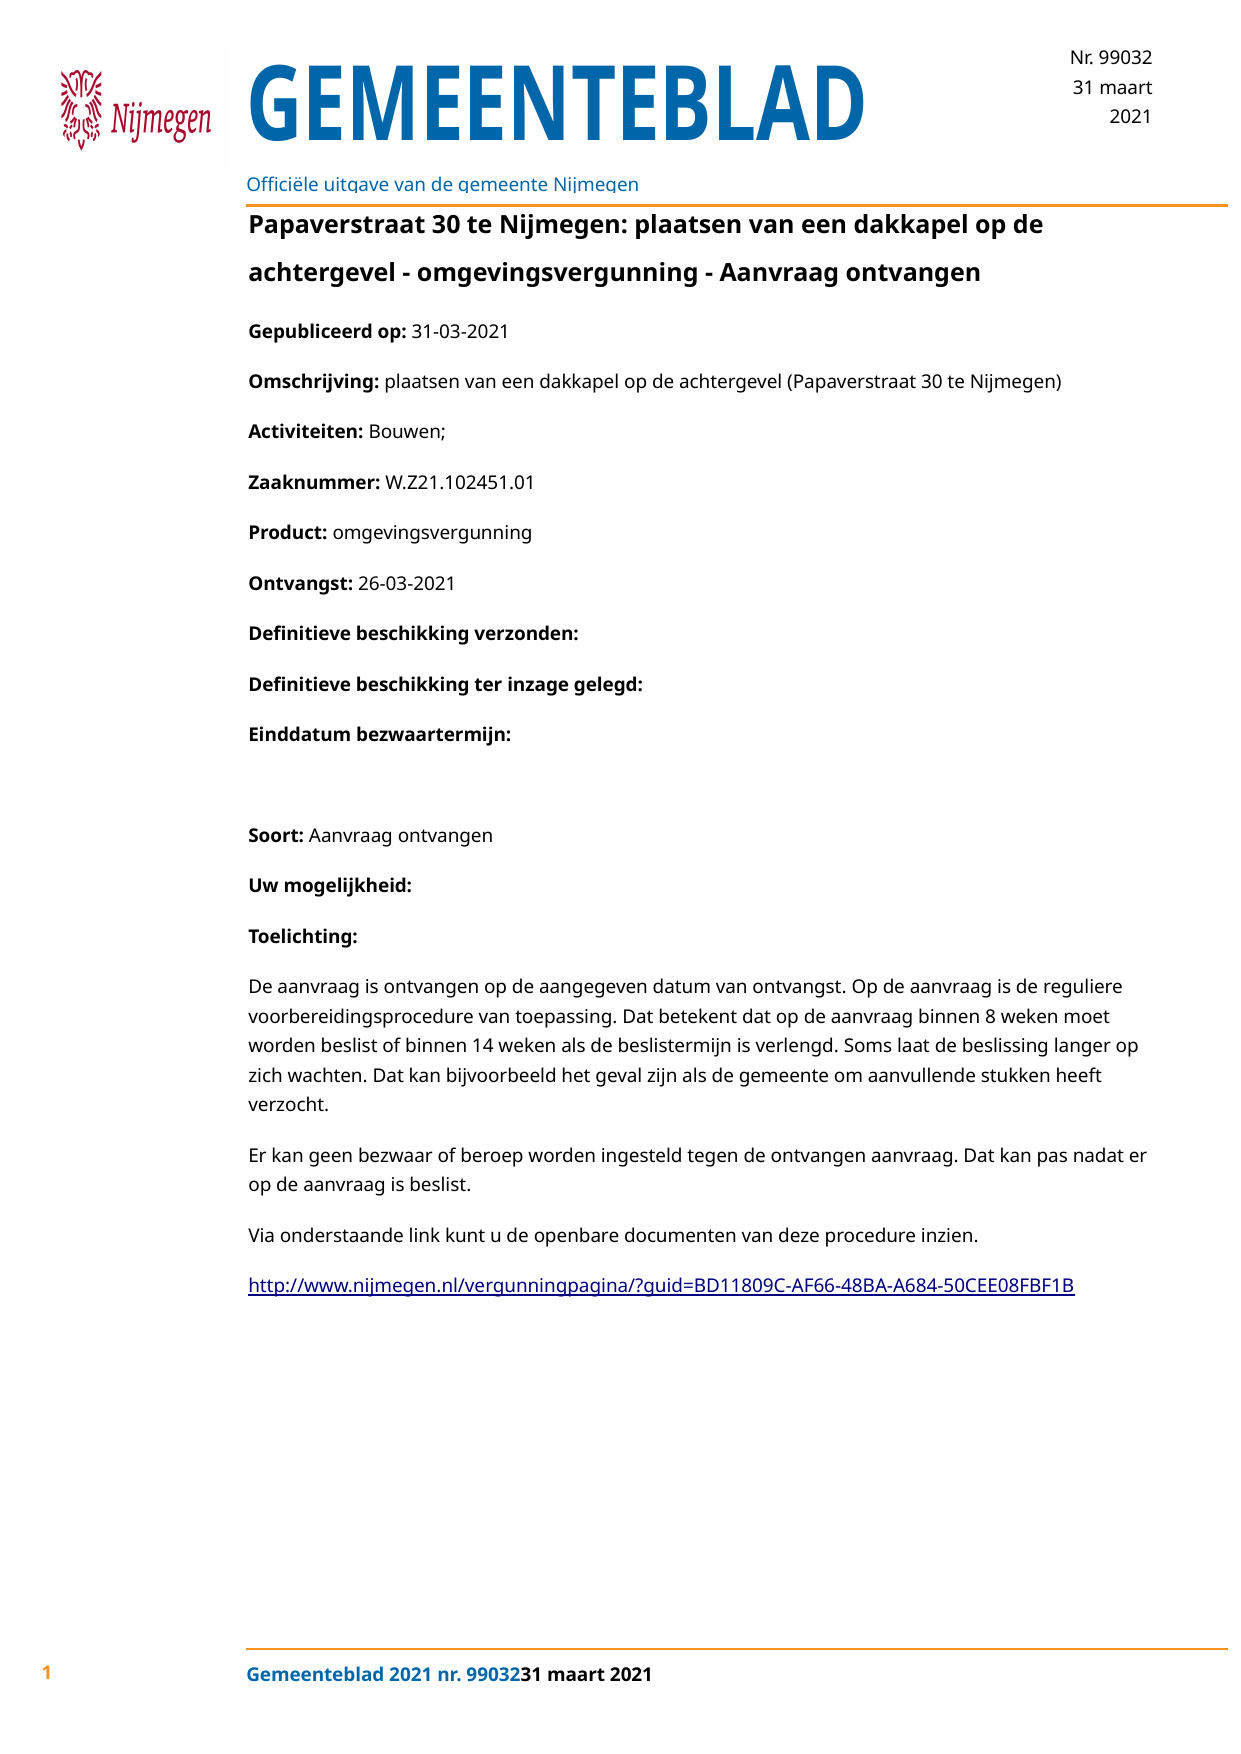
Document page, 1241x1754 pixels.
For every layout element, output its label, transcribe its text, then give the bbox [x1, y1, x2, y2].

text Er kan geen bezwaar of beroep worden ingesteld tegen de ontvangen aanvraag. Dat kan pas nadat er op de aanvraag is beslist. [248, 1142, 1152, 1197]
text Gepubliceerd op: 31-03-2021 [248, 318, 1152, 344]
text Uw mogelijkheid: [248, 872, 1152, 898]
text Ontvangst: 26-03-2021 [248, 570, 1152, 596]
text De aanvraag is ontvangen op de aangegeven datum van ontvangst. Op de aanvraag is de reguliere voorbereidingsprocedure van toepassing. Dat betekent dat op de aanvraag binnen 8 weken moet worden beslist of binnen 14 weken als de beslistermijn is verlengd. Soms laat de beslissing langer op zich wachten. Dat kan bijvoorbeeld het geval zijn als de gemeente om aanvullende stukken heeft verzocht. [248, 973, 1152, 1117]
text Omschrijving: plaatsen van een dakkapel op de achtergevel (Papaverstraat 30 te Nijmegen) [248, 368, 1152, 394]
text Zaaknummer: W.Z21.102451.01 [248, 469, 1152, 495]
text Definitieve beschikking ter inzage gelegd: [248, 671, 1152, 697]
text http://www.nijmegen.nl/vergunningpagina/?guid=BD11809C-AF66-48BA-A684-50CEE08FBF1B [248, 1272, 1152, 1298]
text Papaverstraat 30 te Nijmegen: plaatsen van een dakkapel op de achtergevel - omgevingsvergunning - Aanvraag ontvangen [248, 207, 1152, 288]
text Activiteiten: Bouwen; [248, 419, 1152, 444]
text Soort: Aanvraag ontvangen [248, 822, 1152, 848]
text Product: omgevingsvergunning [248, 519, 1152, 545]
text Definitieve beschikking verzonden: [248, 620, 1152, 646]
text Via onderstaande link kunt u de openbare documenten van deze procedure inzien. [248, 1222, 1152, 1248]
picture [41, 47, 231, 172]
text Toelichting: [248, 923, 1152, 949]
text Einddatum bezwaartermijn: [248, 721, 1152, 747]
